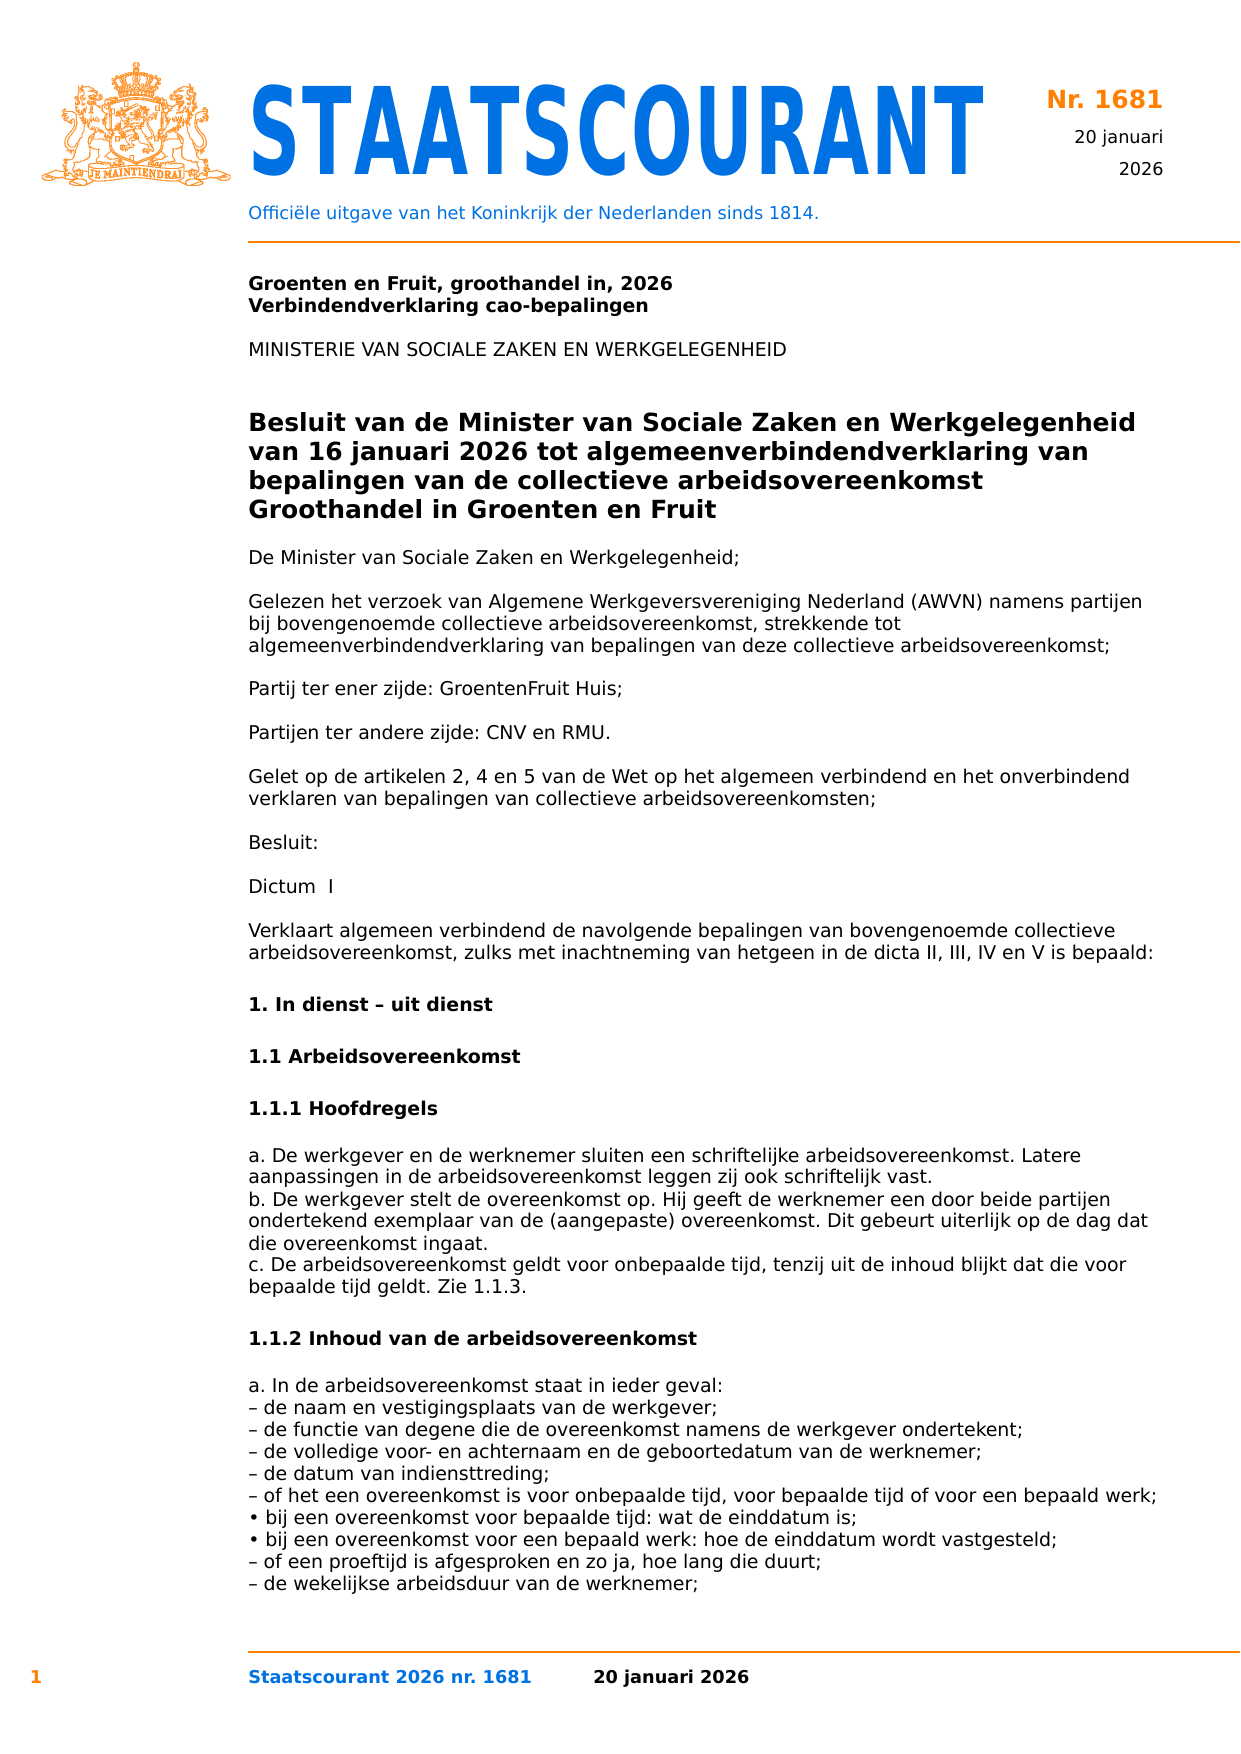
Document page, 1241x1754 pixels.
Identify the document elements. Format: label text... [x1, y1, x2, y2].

text Besluit: [248, 832, 1163, 854]
subtitle 1.1.1 Hoofdregels [248, 1097, 1163, 1119]
text De Minister van Sociale Zaken en Werkgelegenheid; [248, 547, 1163, 569]
text • bij een overeenkomst voor bepaalde tijd: wat de einddatum is; [248, 1507, 1163, 1529]
text – de datum van indiensttreding; [248, 1463, 1163, 1485]
table_header Nr. 1681 [998, 62, 1240, 121]
text – of het een overeenkomst is voor onbepaalde tijd, voor bepaalde tijd of voor een bepaald werk; [248, 1485, 1163, 1507]
text – de functie van degene die de overeenkomst namens de werkgever ondertekent; [248, 1419, 1163, 1441]
table_cell 2026 [998, 153, 1240, 203]
table_cell 20 januari [998, 121, 1240, 153]
text a. In de arbeidsovereenkomst staat in ieder geval: [248, 1375, 1163, 1397]
subtitle 1.1 Arbeidsovereenkomst [248, 1046, 1163, 1067]
text b. De werkgever stelt de overeenkomst op. Hij geeft de werknemer een door beide partijen ondertekend exemplaar van de (aangepaste) overeenkomst. Dit gebeurt uiterlijk op de dag dat die overeenkomst ingaat. [248, 1188, 1163, 1254]
text a. De werkgever en de werknemer sluiten een schriftelijke arbeidsovereenkomst. Latere aanpassingen in de arbeidsovereenkomst leggen zij ook schriftelijk vast. [248, 1144, 1163, 1188]
text MINISTERIE VAN SOCIALE ZAKEN EN WERKGELEGENHEID [248, 339, 1163, 361]
text • bij een overeenkomst voor een bepaald werk: hoe de einddatum wordt vastgesteld; [248, 1529, 1163, 1551]
text Gelet op de artikelen 2, 4 en 5 van de Wet op het algemeen verbindend en het onverbindend verklaren van bepalingen van collectieve arbeidsovereenkomsten; [248, 766, 1163, 810]
text – de wekelijkse arbeidsduur van de werknemer; [248, 1573, 1163, 1595]
subtitle 1. In dienst – uit dienst [248, 993, 1163, 1016]
text Gelezen het verzoek van Algemene Werkgeversvereniging Nederland (AWVN) namens partijen bij bovengenoemde collectieve arbeidsovereenkomst, strekkende tot algemeenverbindendverklaring van bepalingen van deze collectieve arbeidsovereenkomst; [248, 591, 1163, 656]
text – of een proeftijd is afgesproken en zo ja, hoe lang die duurt; [248, 1551, 1163, 1573]
text – de volledige voor- en achternaam en de geboortedatum van de werknemer; [248, 1441, 1163, 1463]
text Verbindendverklaring cao-bepalingen [248, 295, 1163, 317]
table_cell Officiële uitgave van het Koninkrijk der Nederlanden sinds 1814. [248, 203, 1240, 241]
subtitle 1.1.2 Inhoud van de arbeidsovereenkomst [248, 1328, 1163, 1350]
picture [41, 62, 231, 186]
text Groenten en Fruit, groothandel in, 2026 [248, 273, 1163, 295]
text Partijen ter andere zijde: CNV en RMU. [248, 722, 1163, 744]
subtitle Besluit van de Minister van Sociale Zaken en Werkgelegenheid van 16 januari 2026 tot algemeenverbindendverklaring van bepalingen van de collectieve arbeidsovereenkomst Groothandel in Groenten en Fruit [248, 408, 1163, 525]
table_header [25, 62, 248, 241]
text Partij ter ener zijde: GroentenFruit Huis; [248, 678, 1163, 700]
text c. De arbeidsovereenkomst geldt voor onbepaalde tijd, tenzij uit de inhoud blijkt dat die voor bepaalde tijd geldt. Zie 1.1.3. [248, 1254, 1163, 1298]
text Verklaart algemeen verbindend de navolgende bepalingen van bovengenoemde collectieve arbeidsovereenkomst, zulks met inachtneming van hetgeen in de dicta II, III, IV en V is bepaald: [248, 919, 1163, 963]
table_header STAATSCOURANT [248, 62, 998, 203]
text Dictum I [248, 876, 1163, 898]
text – de naam en vestigingsplaats van de werkgever; [248, 1397, 1163, 1419]
